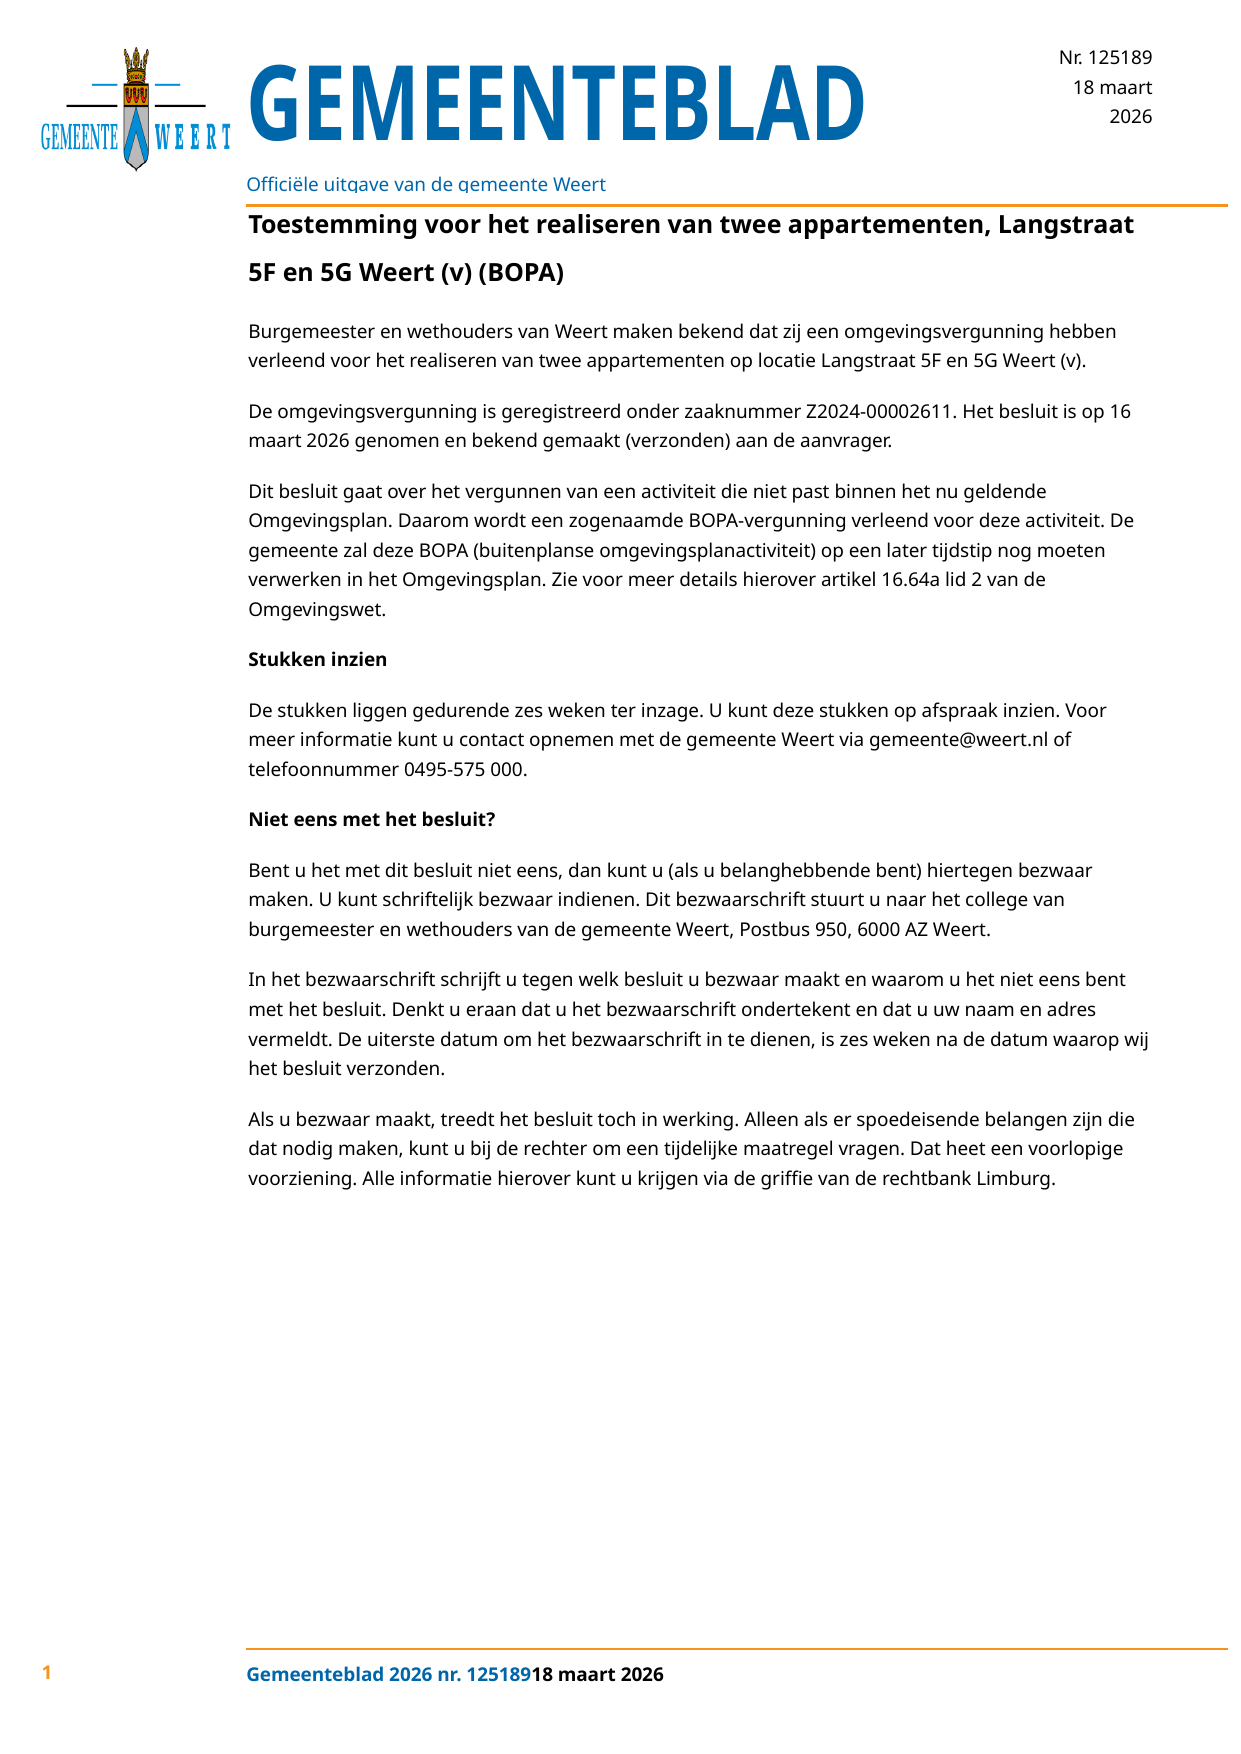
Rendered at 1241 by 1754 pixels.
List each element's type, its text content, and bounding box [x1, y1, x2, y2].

text Burgemeester en wethouders van Weert maken bekend dat zij een omgevingsvergunning hebben verleend voor het realiseren van twee appartementen op locatie Langstraat 5F en 5G Weert (v). [248, 318, 1152, 373]
text De omgevingsvergunning is geregistreerd onder zaaknummer Z2024-00002611. Het besluit is op 16 maart 2026 genomen en bekend gemaakt (verzonden) aan de aanvrager. [248, 398, 1152, 453]
text Dit besluit gaat over het vergunnen van een activiteit die niet past binnen het nu geldende Omgevingsplan. Daarom wordt een zogenaamde BOPA-vergunning verleend voor deze activiteit. De gemeente zal deze BOPA (buitenplanse omgevingsplanactiviteit) op een later tijdstip nog moeten verwerken in het Omgevingsplan. Zie voor meer details hierover artikel 16.64a lid 2 van de Omgevingswet. [248, 478, 1152, 622]
text Niet eens met het besluit? [248, 807, 1152, 832]
text Stukken inzien [248, 647, 1152, 672]
picture [41, 47, 231, 172]
text Toestemming voor het realiseren van twee appartementen, Langstraat 5F en 5G Weert (v) (BOPA) [248, 207, 1152, 288]
text Als u bezwaar maakt, treedt het besluit toch in werking. Alleen als er spoedeisende belangen zijn die dat nodig maken, kunt u bij de rechter om een tijdelijke maatregel vragen. Dat heet een voorlopige voorziening. Alle informatie hierover kunt u krijgen via de griffie van de rechtbank Limburg. [248, 1106, 1152, 1191]
text In het bezwaarschrift schrijft u tegen welk besluit u bezwaar maakt en waarom u het niet eens bent met het besluit. Denkt u eraan dat u het bezwaarschrift ondertekent en dat u uw naam en adres vermeldt. De uiterste datum om het bezwaarschrift in te dienen, is zes weken na de datum waarop wij het besluit verzonden. [248, 967, 1152, 1081]
text De stukken liggen gedurende zes weken ter inzage. U kunt deze stukken op afspraak inzien. Voor meer informatie kunt u contact opnemen met de gemeente Weert via gemeente@weert.nl of telefoonnummer 0495-575 000. [248, 697, 1152, 782]
text Bent u het met dit besluit niet eens, dan kunt u (als u belanghebbende bent) hiertegen bezwaar maken. U kunt schriftelijk bezwaar indienen. Dit bezwaarschrift stuurt u naar het college van burgemeester en wethouders van de gemeente Weert, Postbus 950, 6000 AZ Weert. [248, 857, 1152, 942]
